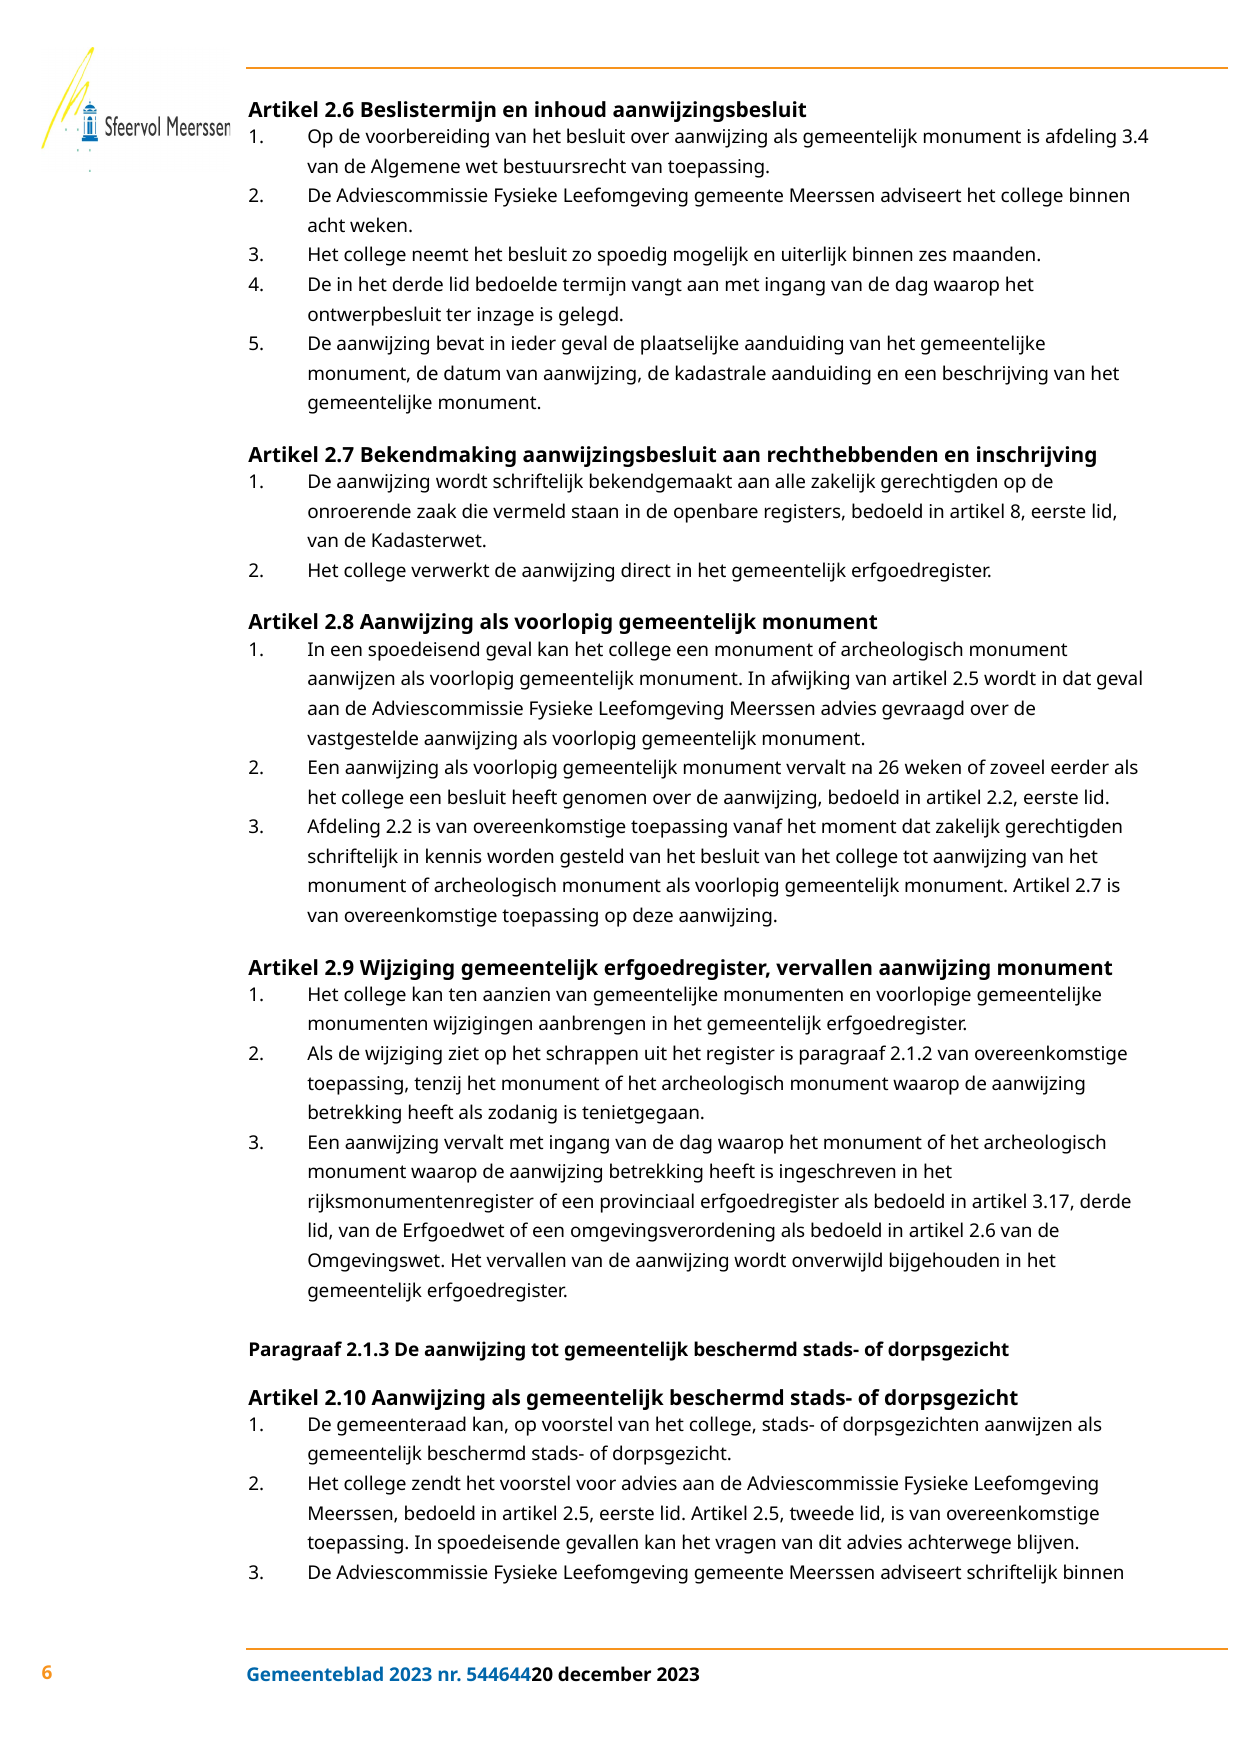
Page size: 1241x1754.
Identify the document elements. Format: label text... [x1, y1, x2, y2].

list Het college kan ten aanzien van gemeentelijke monumenten en voorlopige gemeentelijke monumenten wijzigingen aanbrengen in het gemeentelijk erfgoedregister. [248, 981, 1152, 1036]
list Het college neemt het besluit zo spoedig mogelijk en uiterlijk binnen zes maanden. [248, 242, 1152, 267]
list De Adviescommissie Fysieke Leefomgeving gemeente Meerssen adviseert het college binnen acht weken. [248, 182, 1152, 238]
text Artikel 2.7 Bekendmaking aanwijzingsbesluit aan rechthebbenden en inschrijving [248, 440, 1152, 468]
text Artikel 2.9 Wijziging gemeentelijk erfgoedregister, vervallen aanwijzing monument [248, 953, 1152, 981]
list Een aanwijzing vervalt met ingang van de dag waarop het monument of het archeologisch monument waarop de aanwijzing betrekking heeft is ingeschreven in het rijksmonumentenregister of een provinciaal erfgoedregister als bedoeld in artikel 3.17, derde lid, van de Erfgoedwet of een omgevingsverordening als bedoeld in artikel 2.6 van de Omgevingswet. Het vervallen van de aanwijzing wordt onverwijld bijgehouden in het gemeentelijk erfgoedregister. [248, 1129, 1152, 1303]
list In een spoedeisend geval kan het college een monument of archeologisch monument aanwijzen als voorlopig gemeentelijk monument. In afwijking van artikel 2.5 wordt in dat geval aan de Adviescommissie Fysieke Leefomgeving Meerssen advies gevraagd over de vastgestelde aanwijzing als voorlopig gemeentelijk monument. [248, 636, 1152, 750]
list Het college zendt het voorstel voor advies aan de Adviescommissie Fysieke Leefomgeving Meerssen, bedoeld in artikel 2.5, eerste lid. Artikel 2.5, tweede lid, is van overeenkomstige toepassing. In spoedeisende gevallen kan het vragen van dit advies achterwege blijven. [248, 1470, 1152, 1555]
list Een aanwijzing als voorlopig gemeentelijk monument vervalt na 26 weken of zoveel eerder als het college een besluit heeft genomen over de aanwijzing, bedoeld in artikel 2.2, eerste lid. [248, 754, 1152, 809]
list Als de wijziging ziet op het schrappen uit het register is paragraaf 2.1.2 van overeenkomstige toepassing, tenzij het monument of het archeologisch monument waarop de aanwijzing betrekking heeft als zodanig is tenietgegaan. [248, 1040, 1152, 1125]
list De Adviescommissie Fysieke Leefomgeving gemeente Meerssen adviseert schriftelijk binnen [248, 1559, 1152, 1585]
picture [41, 47, 231, 172]
list Het college verwerkt de aanwijzing direct in het gemeentelijk erfgoedregister. [248, 557, 1152, 583]
list De aanwijzing bevat in ieder geval de plaatselijke aanduiding van het gemeentelijke monument, de datum van aanwijzing, de kadastrale aanduiding en een beschrijving van het gemeentelijke monument. [248, 330, 1152, 415]
list De in het derde lid bedoelde termijn vangt aan met ingang van de dag waarop het ontwerpbesluit ter inzage is gelegd. [248, 271, 1152, 326]
list Afdeling 2.2 is van overeenkomstige toepassing vanaf het moment dat zakelijk gerechtigden schriftelijk in kennis worden gesteld van het besluit van het college tot aanwijzing van het monument of archeologisch monument als voorlopig gemeentelijk monument. Artikel 2.7 is van overeenkomstige toepassing op deze aanwijzing. [248, 813, 1152, 928]
text Artikel 2.6 Beslistermijn en inhoud aanwijzingsbesluit [248, 95, 1152, 123]
text Paragraaf 2.1.3 De aanwijzing tot gemeentelijk beschermd stads- of dorpsgezicht [248, 1336, 1152, 1362]
text Artikel 2.10 Aanwijzing als gemeentelijk beschermd stads- of dorpsgezicht [248, 1383, 1152, 1411]
list De gemeenteraad kan, op voorstel van het college, stads- of dorpsgezichten aanwijzen als gemeentelijk beschermd stads- of dorpsgezicht. [248, 1411, 1152, 1466]
text Artikel 2.8 Aanwijzing als voorlopig gemeentelijk monument [248, 607, 1152, 636]
list Op de voorbereiding van het besluit over aanwijzing als gemeentelijk monument is afdeling 3.4 van de Algemene wet bestuursrecht van toepassing. [248, 123, 1152, 178]
list De aanwijzing wordt schriftelijk bekendgemaakt aan alle zakelijk gerechtigden op de onroerende zaak die vermeld staan in de openbare registers, bedoeld in artikel 8, eerste lid, van de Kadasterwet. [248, 468, 1152, 553]
